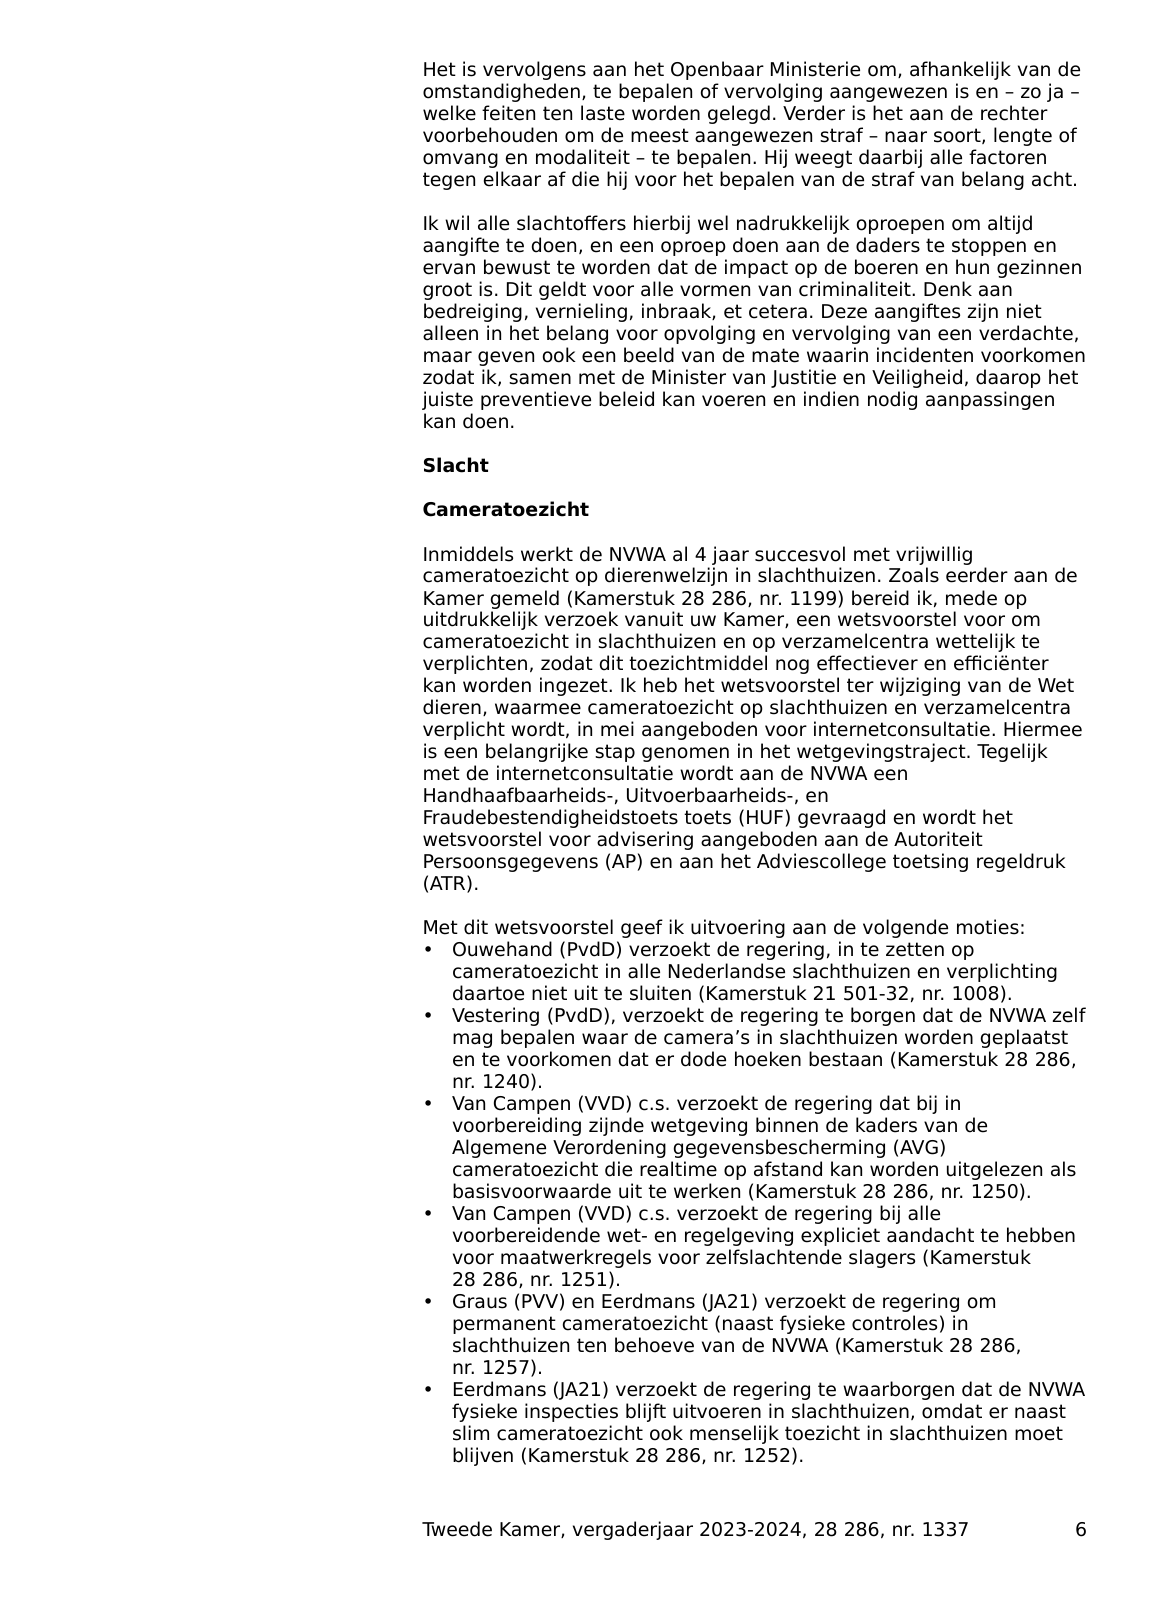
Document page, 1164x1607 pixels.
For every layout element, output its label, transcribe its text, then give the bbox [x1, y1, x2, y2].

text • Van Campen (VVD) c.s. verzoekt de regering dat bij in voorbereiding zijnde wetgeving binnen de kaders van de Algemene Verordening gegevensbescherming (AVG) cameratoezicht die realtime op afstand kan worden uitgelezen als basisvoorwaarde uit te werken (Kamerstuk 28 286, nr. 1250). [422, 1093, 1087, 1203]
text • Graus (PVV) en Eerdmans (JA21) verzoekt de regering om permanent cameratoezicht (naast fysieke controles) in slachthuizen ten behoeve van de NVWA (Kamerstuk 28 286, nr. 1257). [422, 1291, 1087, 1379]
subtitle Slacht [422, 455, 1087, 477]
text Met dit wetsvoorstel geef ik uitvoering aan de volgende moties: [422, 917, 1087, 939]
subtitle Cameratoezicht [422, 499, 1087, 521]
text Het is vervolgens aan het Openbaar Ministerie om, afhankelijk van de omstandigheden, te bepalen of vervolging aangewezen is en – zo ja – welke feiten ten laste worden gelegd. Verder is het aan de rechter voorbehouden om de meest aangewezen straf – naar soort, lengte of omvang en modaliteit – te bepalen. Hij weegt daarbij alle factoren tegen elkaar af die hij voor het bepalen van de straf van belang acht. [422, 59, 1087, 191]
text • Van Campen (VVD) c.s. verzoekt de regering bij alle voorbereidende wet- en regelgeving expliciet aandacht te hebben voor maatwerkregels voor zelfslachtende slagers (Kamerstuk 28 286, nr. 1251). [422, 1203, 1087, 1291]
text • Vestering (PvdD), verzoekt de regering te borgen dat de NVWA zelf mag bepalen waar de camera’s in slachthuizen worden geplaatst en te voorkomen dat er dode hoeken bestaan (Kamerstuk 28 286, nr. 1240). [422, 1005, 1087, 1093]
text Ik wil alle slachtoffers hierbij wel nadrukkelijk oproepen om altijd aangifte te doen, en een oproep doen aan de daders te stoppen en ervan bewust te worden dat de impact op de boeren en hun gezinnen groot is. Dit geldt voor alle vormen van criminaliteit. Denk aan bedreiging, vernieling, inbraak, et cetera. Deze aangiftes zijn niet alleen in het belang voor opvolging en vervolging van een verdachte, maar geven ook een beeld van de mate waarin incidenten voorkomen zodat ik, samen met de Minister van Justitie en Veiligheid, daarop het juiste preventieve beleid kan voeren en indien nodig aanpassingen kan doen. [422, 213, 1087, 433]
text Inmiddels werkt de NVWA al 4 jaar succesvol met vrijwillig cameratoezicht op dierenwelzijn in slachthuizen. Zoals eerder aan de Kamer gemeld (Kamerstuk 28 286, nr. 1199) bereid ik, mede op uitdrukkelijk verzoek vanuit uw Kamer, een wetsvoorstel voor om cameratoezicht in slachthuizen en op verzamelcentra wettelijk te verplichten, zodat dit toezichtmiddel nog effectiever en efficiënter kan worden ingezet. Ik heb het wetsvoorstel ter wijziging van de Wet dieren, waarmee cameratoezicht op slachthuizen en verzamelcentra verplicht wordt, in mei aangeboden voor internetconsultatie. Hiermee is een belangrijke stap genomen in het wetgevingstraject. Tegelijk met de internetconsultatie wordt aan de NVWA een Handhaafbaarheids-, Uitvoerbaarheids-, en Fraudebestendigheidstoets toets (HUF) gevraagd en wordt het wetsvoorstel voor advisering aangeboden aan de Autoriteit Persoonsgegevens (AP) en aan het Adviescollege toetsing regeldruk (ATR). [422, 543, 1087, 895]
text • Eerdmans (JA21) verzoekt de regering te waarborgen dat de NVWA fysieke inspecties blijft uitvoeren in slachthuizen, omdat er naast slim cameratoezicht ook menselijk toezicht in slachthuizen moet blijven (Kamerstuk 28 286, nr. 1252). [422, 1379, 1087, 1467]
text • Ouwehand (PvdD) verzoekt de regering, in te zetten op cameratoezicht in alle Nederlandse slachthuizen en verplichting daartoe niet uit te sluiten (Kamerstuk 21 501-32, nr. 1008). [422, 939, 1087, 1005]
